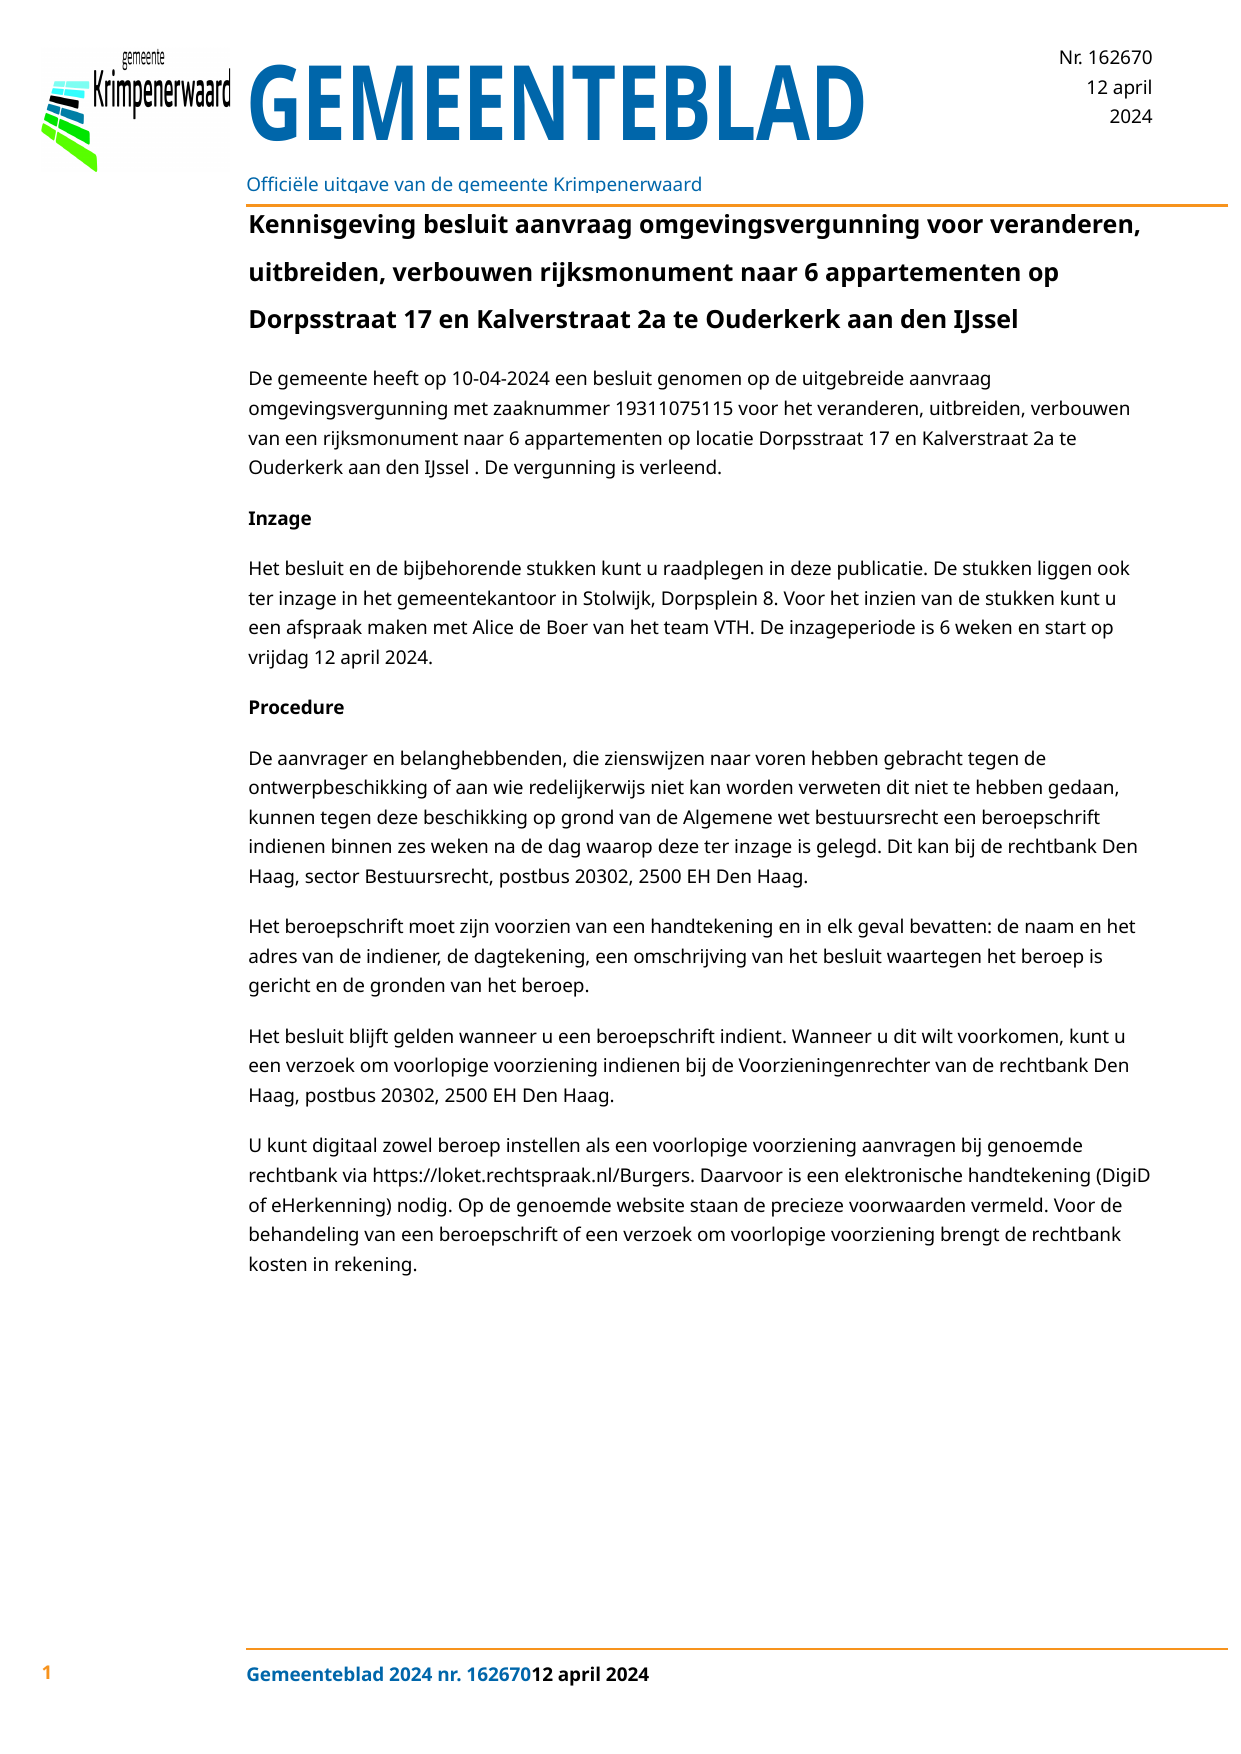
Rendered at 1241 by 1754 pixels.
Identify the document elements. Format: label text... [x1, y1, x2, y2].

text Kennisgeving besluit aanvraag omgevingsvergunning voor veranderen, uitbreiden, verbouwen rijksmonument naar 6 appartementen op Dorpsstraat 17 en Kalverstraat 2a te Ouderkerk aan den IJssel [248, 207, 1152, 336]
text U kunt digitaal zowel beroep instellen als een voorlopige voorziening aanvragen bij genoemde rechtbank via https://loket.rechtspraak.nl/Burgers. Daarvoor is een elektronische handtekening (DigiD of eHerkenning) nodig. Op de genoemde website staan de precieze voorwaarden vermeld. Voor de behandeling van een beroepschrift of een verzoek om voorlopige voorziening brengt de rechtbank kosten in rekening. [248, 1133, 1152, 1277]
text Inzage [248, 505, 1152, 530]
text Het besluit en de bijbehorende stukken kunt u raadplegen in deze publicatie. De stukken liggen ook ter inzage in het gemeentekantoor in Stolwijk, Dorpsplein 8. Voor het inzien van de stukken kunt u een afspraak maken met Alice de Boer van het team VTH. De inzageperiode is 6 weken en start op vrijdag 12 april 2024. [248, 555, 1152, 669]
picture [41, 47, 231, 172]
text Het besluit blijft gelden wanneer u een beroepschrift indient. Wanneer u dit wilt voorkomen, kunt u een verzoek om voorlopige voorziening indienen bij de Voorzieningenrechter van de rechtbank Den Haag, postbus 20302, 2500 EH Den Haag. [248, 1023, 1152, 1108]
text De gemeente heeft op 10-04-2024 een besluit genomen op de uitgebreide aanvraag omgevingsvergunning met zaaknummer 19311075115 voor het veranderen, uitbreiden, verbouwen van een rijksmonument naar 6 appartementen op locatie Dorpsstraat 17 en Kalverstraat 2a te Ouderkerk aan den IJssel . De vergunning is verleend. [248, 366, 1152, 480]
text Het beroepschrift moet zijn voorzien van een handtekening en in elk geval bevatten: de naam en het adres van de indiener, de dagtekening, een omschrijving van het besluit waartegen het beroep is gericht en de gronden van het beroep. [248, 913, 1152, 998]
text De aanvrager en belanghebbenden, die zienswijzen naar voren hebben gebracht tegen de ontwerpbeschikking of aan wie redelijkerwijs niet kan worden verweten dit niet te hebben gedaan, kunnen tegen deze beschikking op grond van de Algemene wet bestuursrecht een beroepschrift indienen binnen zes weken na de dag waarop deze ter inzage is gelegd. Dit kan bij de rechtbank Den Haag, sector Bestuursrecht, postbus 20302, 2500 EH Den Haag. [248, 745, 1152, 889]
text Procedure [248, 694, 1152, 720]
